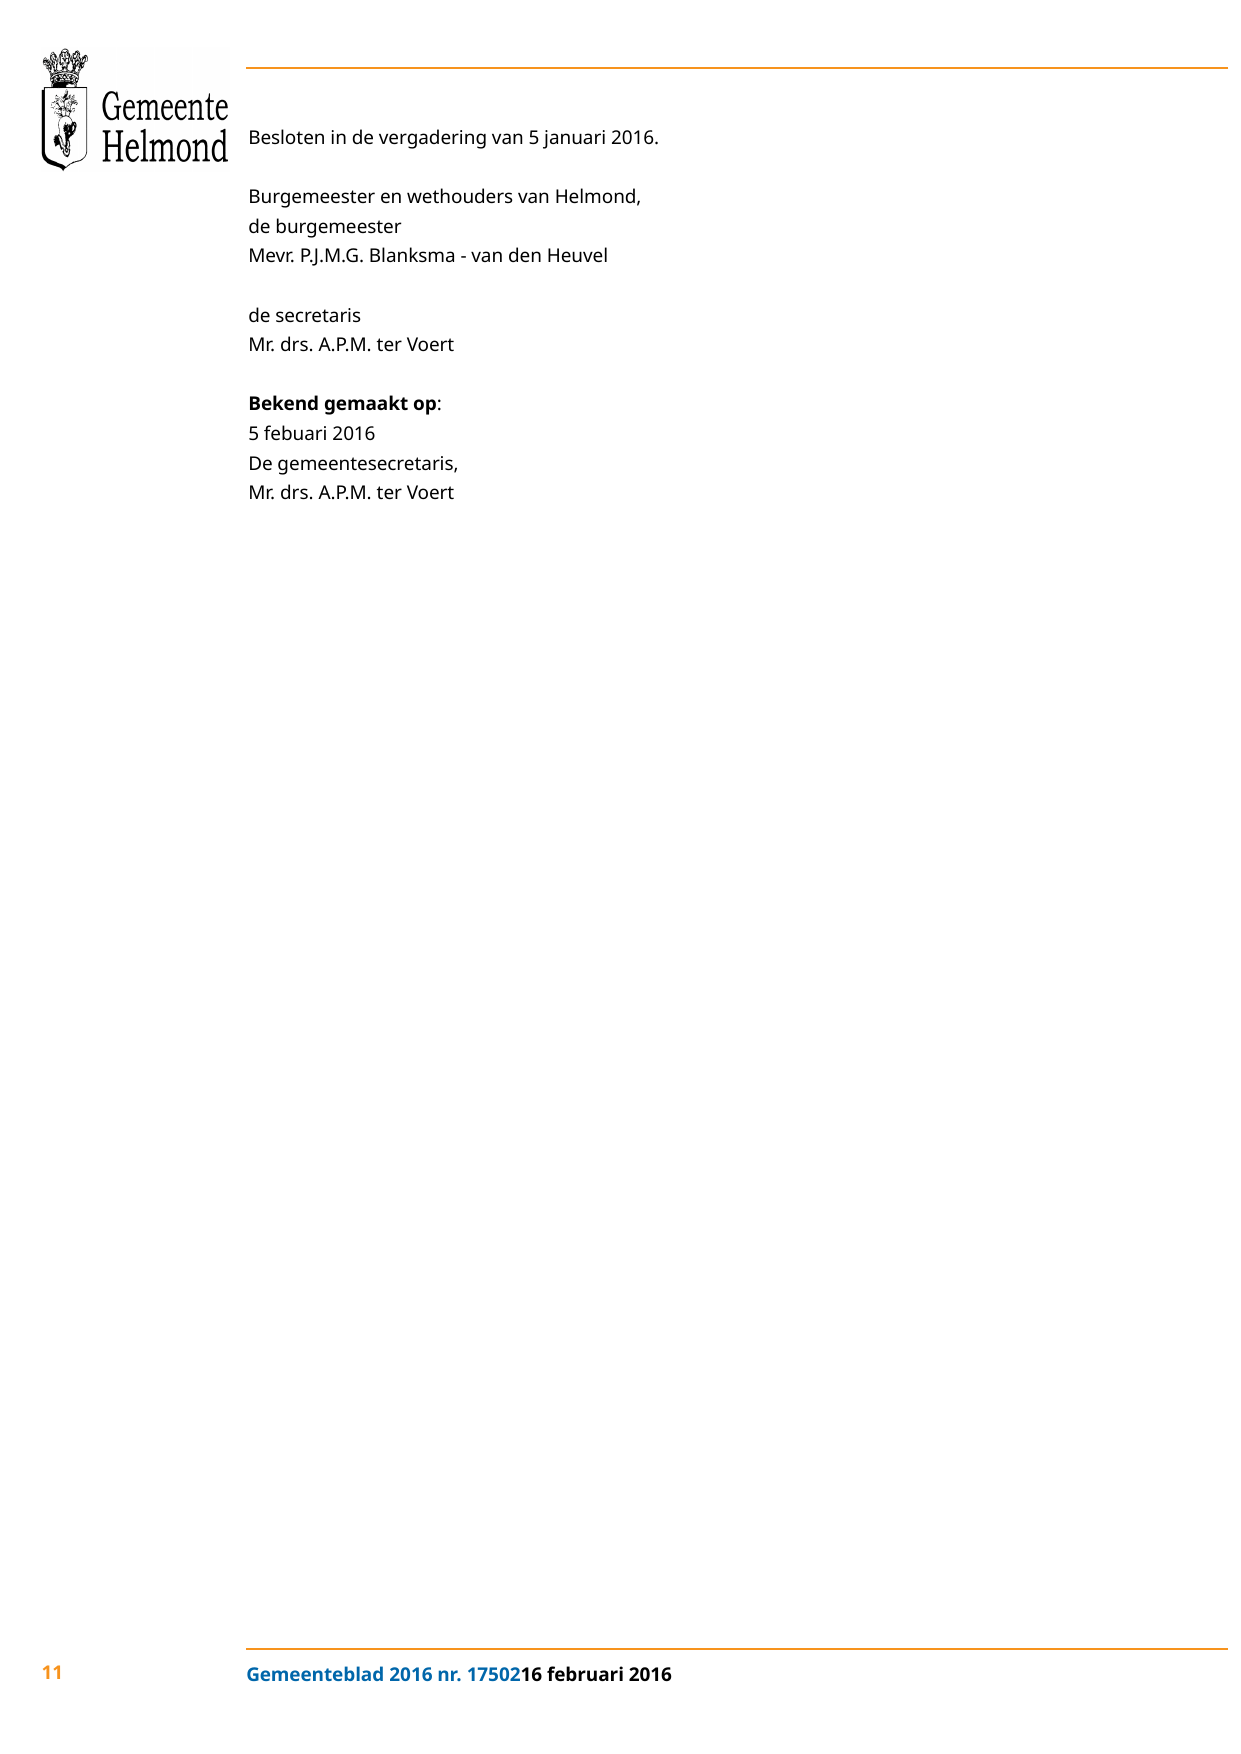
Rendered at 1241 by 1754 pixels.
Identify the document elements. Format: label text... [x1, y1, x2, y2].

text Burgemeester en wethouders van Helmond, [248, 183, 1152, 209]
text De gemeentesecretaris, [248, 450, 1152, 476]
text Mr. drs. A.P.M. ter Voert [248, 479, 1152, 505]
picture [41, 47, 231, 172]
text 5 febuari 2016 [248, 420, 1152, 446]
text Mevr. P.J.M.G. Blanksma - van den Heuvel [248, 243, 1152, 268]
text de burgemeester [248, 213, 1152, 239]
text Bekend gemaakt op: [248, 391, 1152, 416]
text Besloten in de vergadering van 5 januari 2016. [248, 124, 1152, 150]
text Mr. drs. A.P.M. ter Voert [248, 331, 1152, 357]
text de secretaris [248, 302, 1152, 328]
